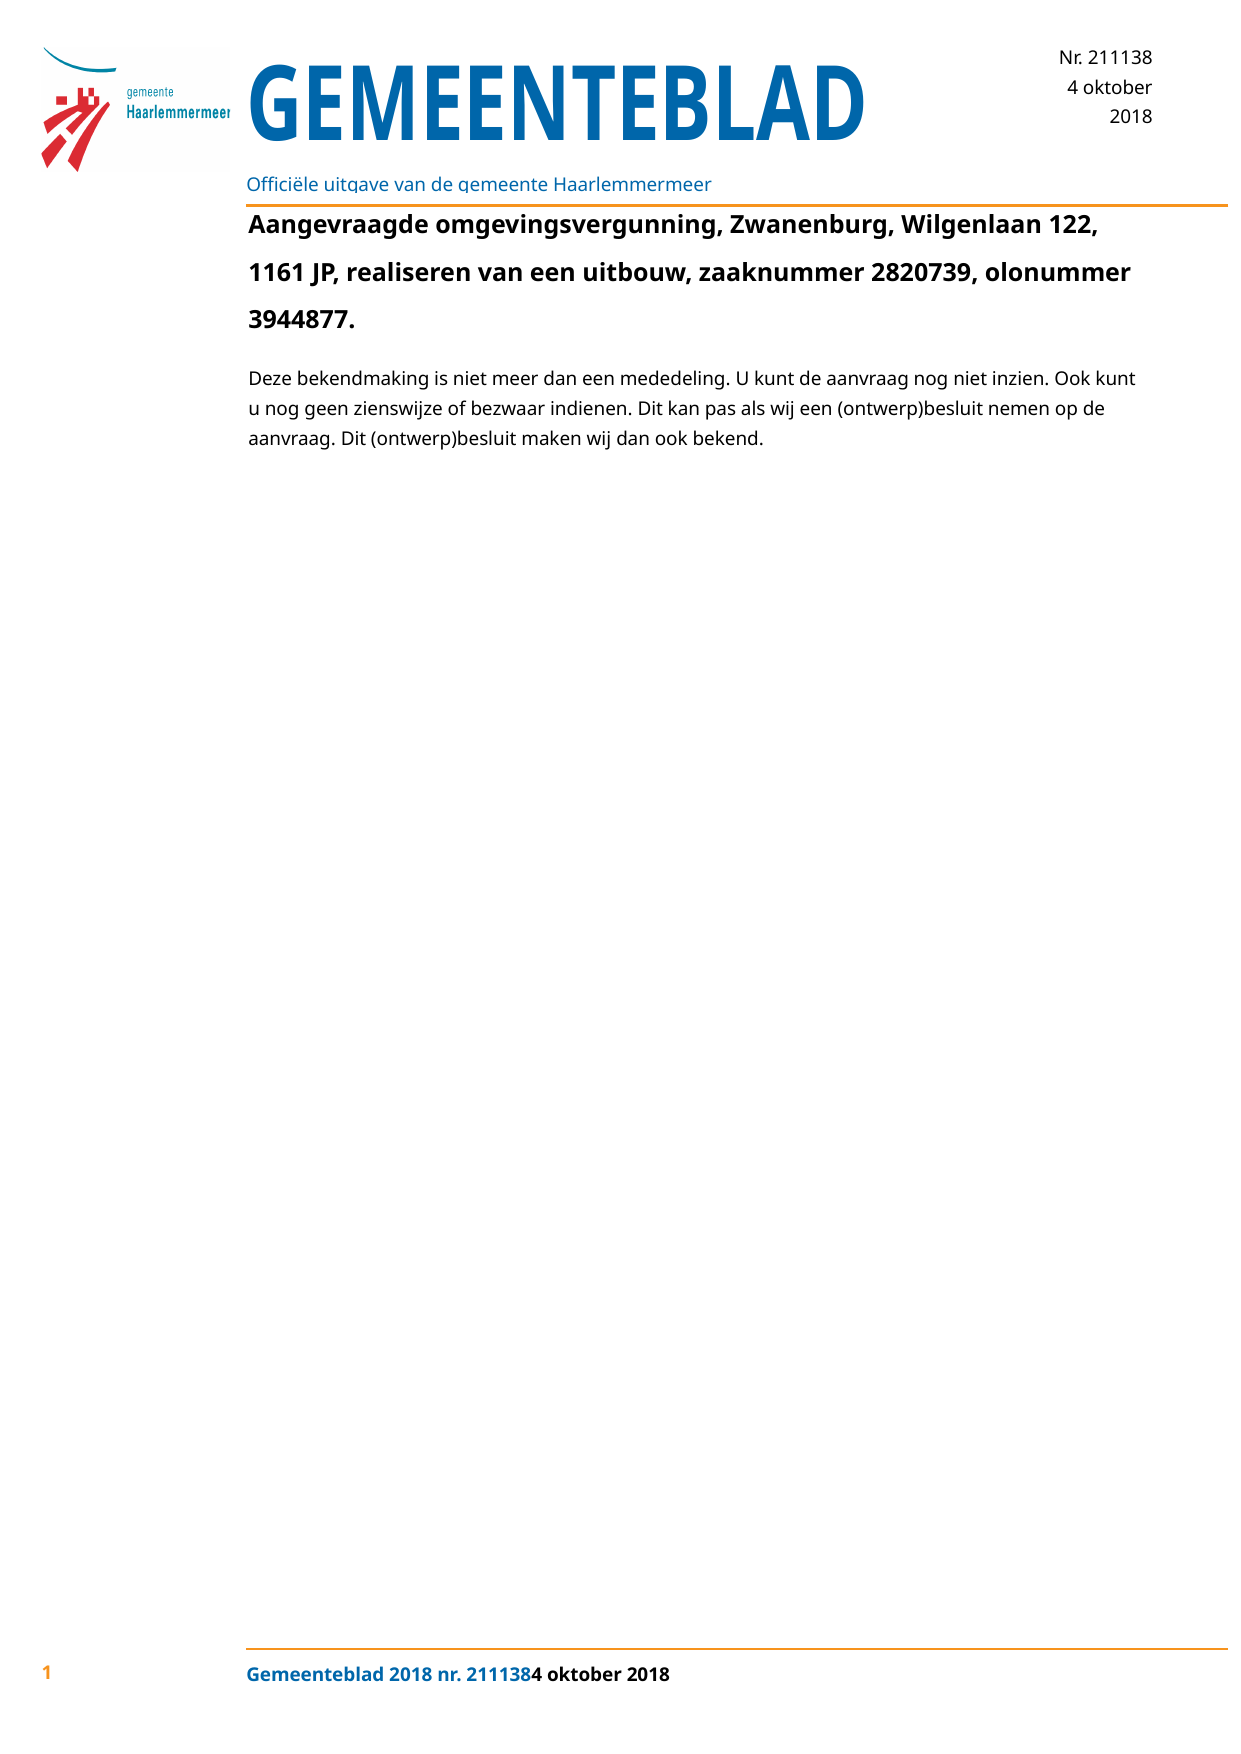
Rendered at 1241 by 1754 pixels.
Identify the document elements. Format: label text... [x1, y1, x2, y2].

text Aangevraagde omgevingsvergunning, Zwanenburg, Wilgenlaan 122, 1161 JP, realiseren van een uitbouw, zaaknummer 2820739, olonummer 3944877. [248, 207, 1152, 336]
picture [41, 47, 231, 172]
text Deze bekendmaking is niet meer dan een mededeling. U kunt de aanvraag nog niet inzien. Ook kunt u nog geen zienswijze of bezwaar indienen. Dit kan pas als wij een (ontwerp)besluit nemen op de aanvraag. Dit (ontwerp)besluit maken wij dan ook bekend. [248, 366, 1152, 450]
